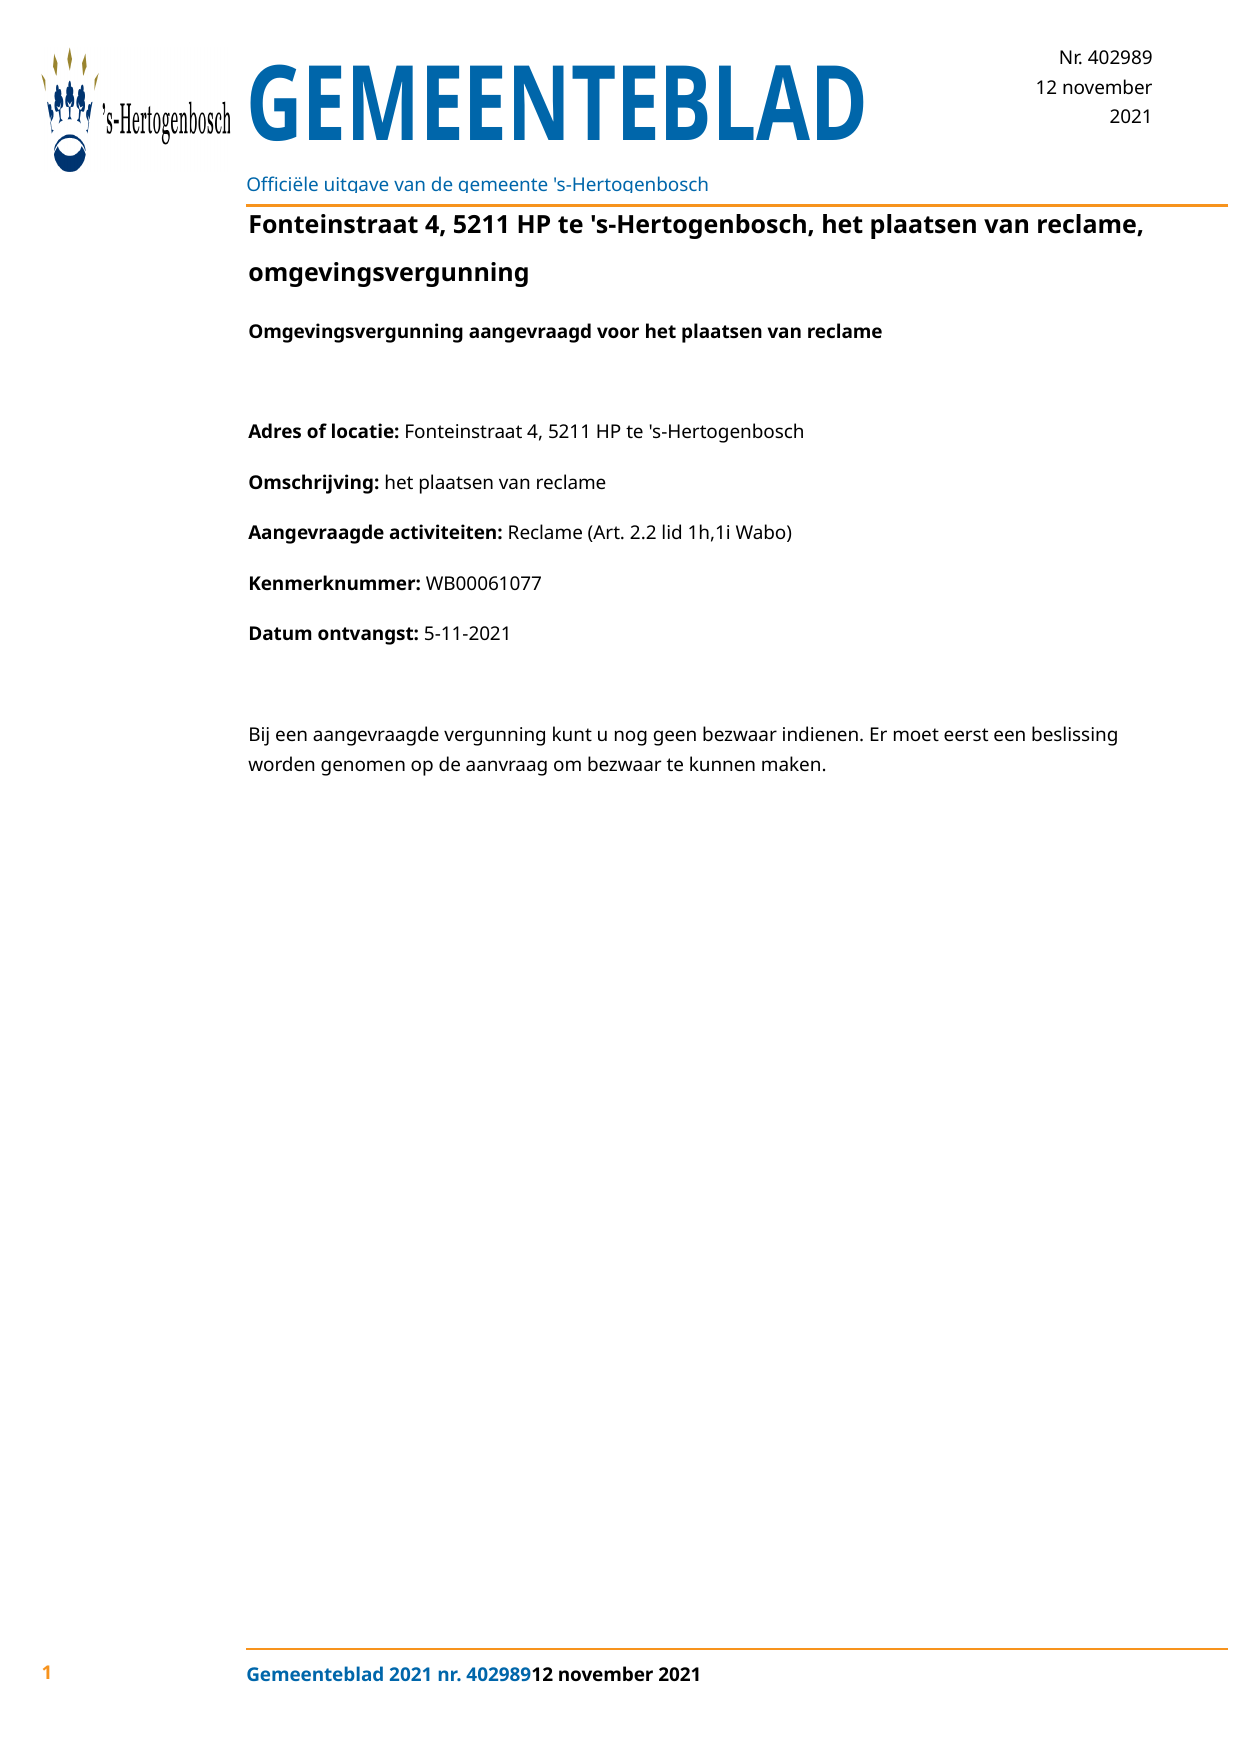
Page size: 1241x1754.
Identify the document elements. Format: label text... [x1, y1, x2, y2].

text Omgevingsvergunning aangevraagd voor het plaatsen van reclame [248, 318, 1152, 344]
picture [41, 47, 231, 172]
text Kenmerknummer: WB00061077 [248, 570, 1152, 596]
text Bij een aangevraagde vergunning kunt u nog geen bezwaar indienen. Er moet eerst een beslissing worden genomen op de aanvraag om bezwaar te kunnen maken. [248, 721, 1152, 777]
text Datum ontvangst: 5-11-2021 [248, 620, 1152, 646]
text Adres of locatie: Fonteinstraat 4, 5211 HP te 's-Hertogenbosch [248, 419, 1152, 444]
text Omschrijving: het plaatsen van reclame [248, 469, 1152, 495]
text Fonteinstraat 4, 5211 HP te 's-Hertogenbosch, het plaatsen van reclame, omgevingsvergunning [248, 207, 1152, 288]
text Aangevraagde activiteiten: Reclame (Art. 2.2 lid 1h,1i Wabo) [248, 519, 1152, 545]
